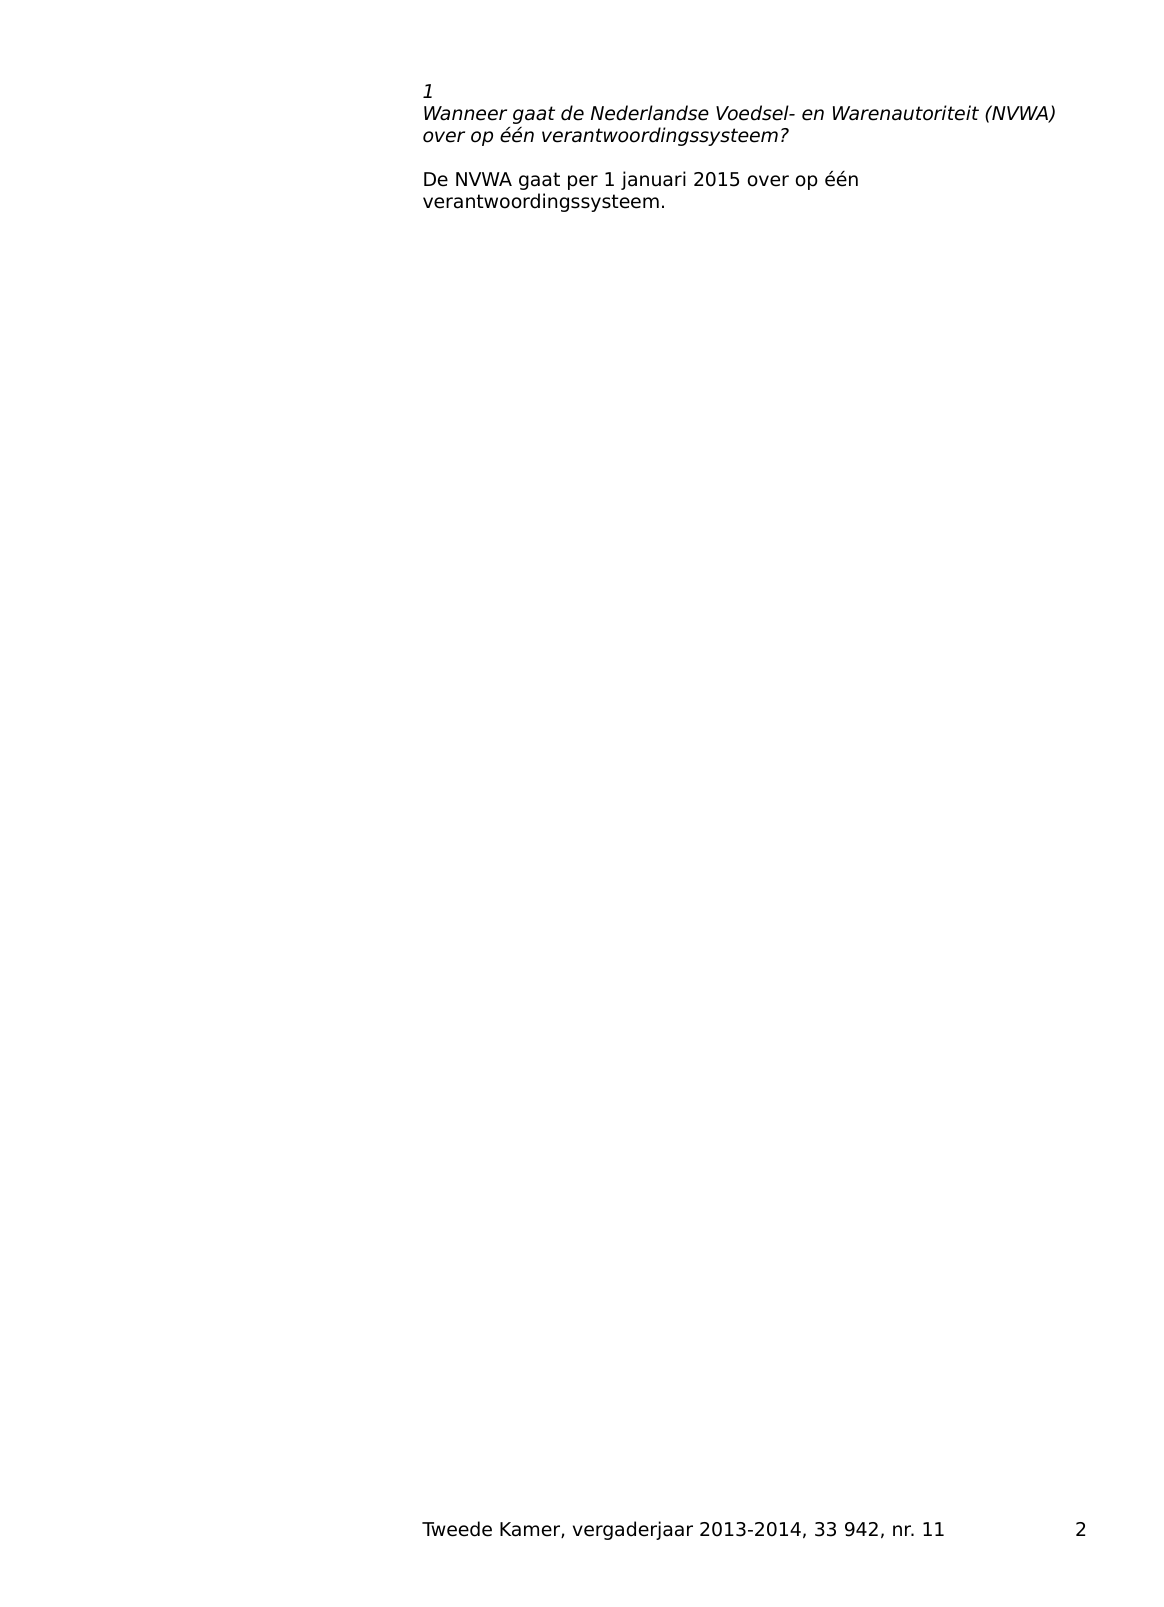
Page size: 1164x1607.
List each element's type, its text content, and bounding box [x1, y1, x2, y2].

text 1 [422, 81, 1087, 103]
text De NVWA gaat per 1 januari 2015 over op één verantwoordingssysteem. [422, 169, 1087, 213]
text Wanneer gaat de Nederlandse Voedsel- en Warenautoriteit (NVWA) over op één verantwoordingssysteem? [422, 103, 1087, 147]
